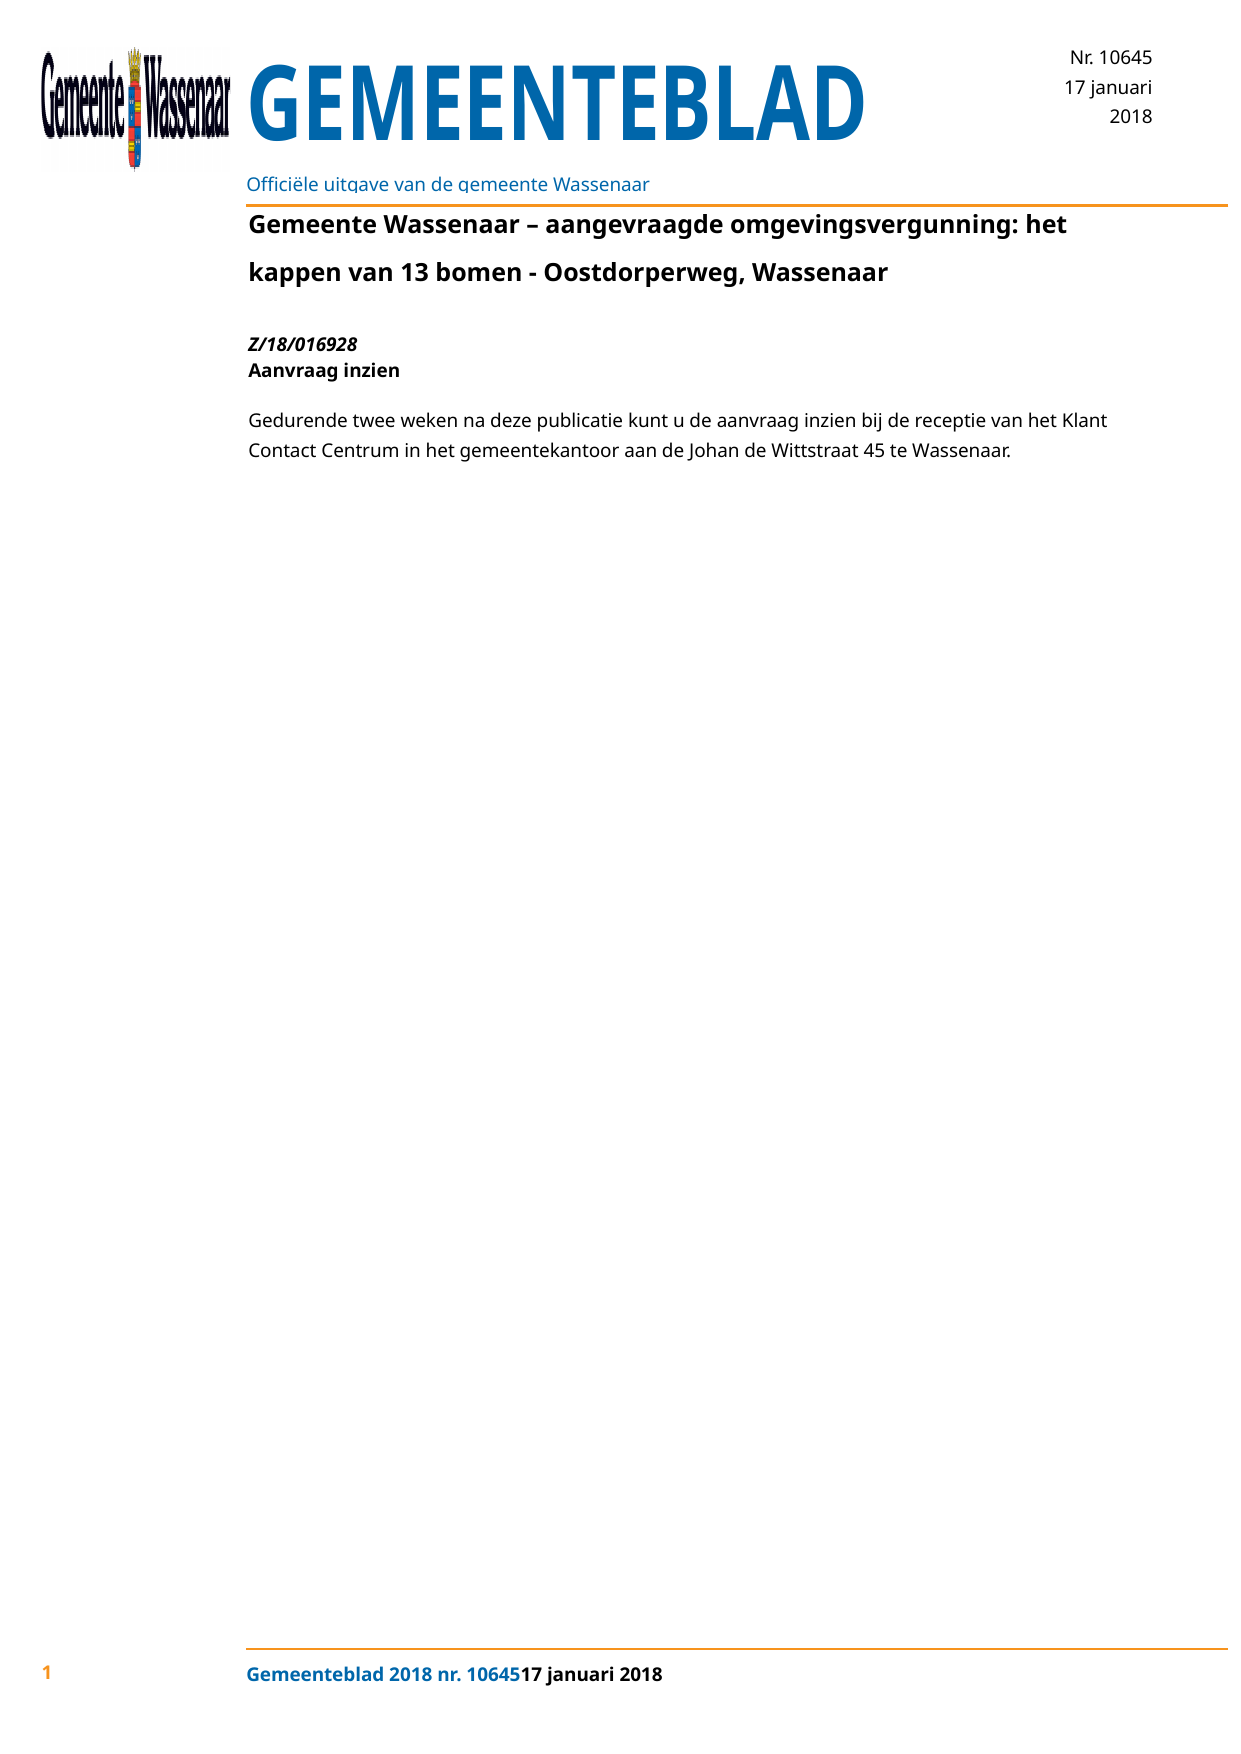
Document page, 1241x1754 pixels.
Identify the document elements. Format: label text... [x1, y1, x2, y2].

text Z/18/016928 [248, 331, 1152, 357]
picture [41, 47, 231, 172]
text Gemeente Wassenaar – aangevraagde omgevingsvergunning: het kappen van 13 bomen - Oostdorperweg, Wassenaar [248, 207, 1152, 288]
text Gedurende twee weken na deze publicatie kunt u de aanvraag inzien bij de receptie van het Klant Contact Centrum in het gemeentekantoor aan de Johan de Wittstraat 45 te Wassenaar. [248, 408, 1152, 463]
text Aanvraag inzien [248, 357, 1152, 383]
